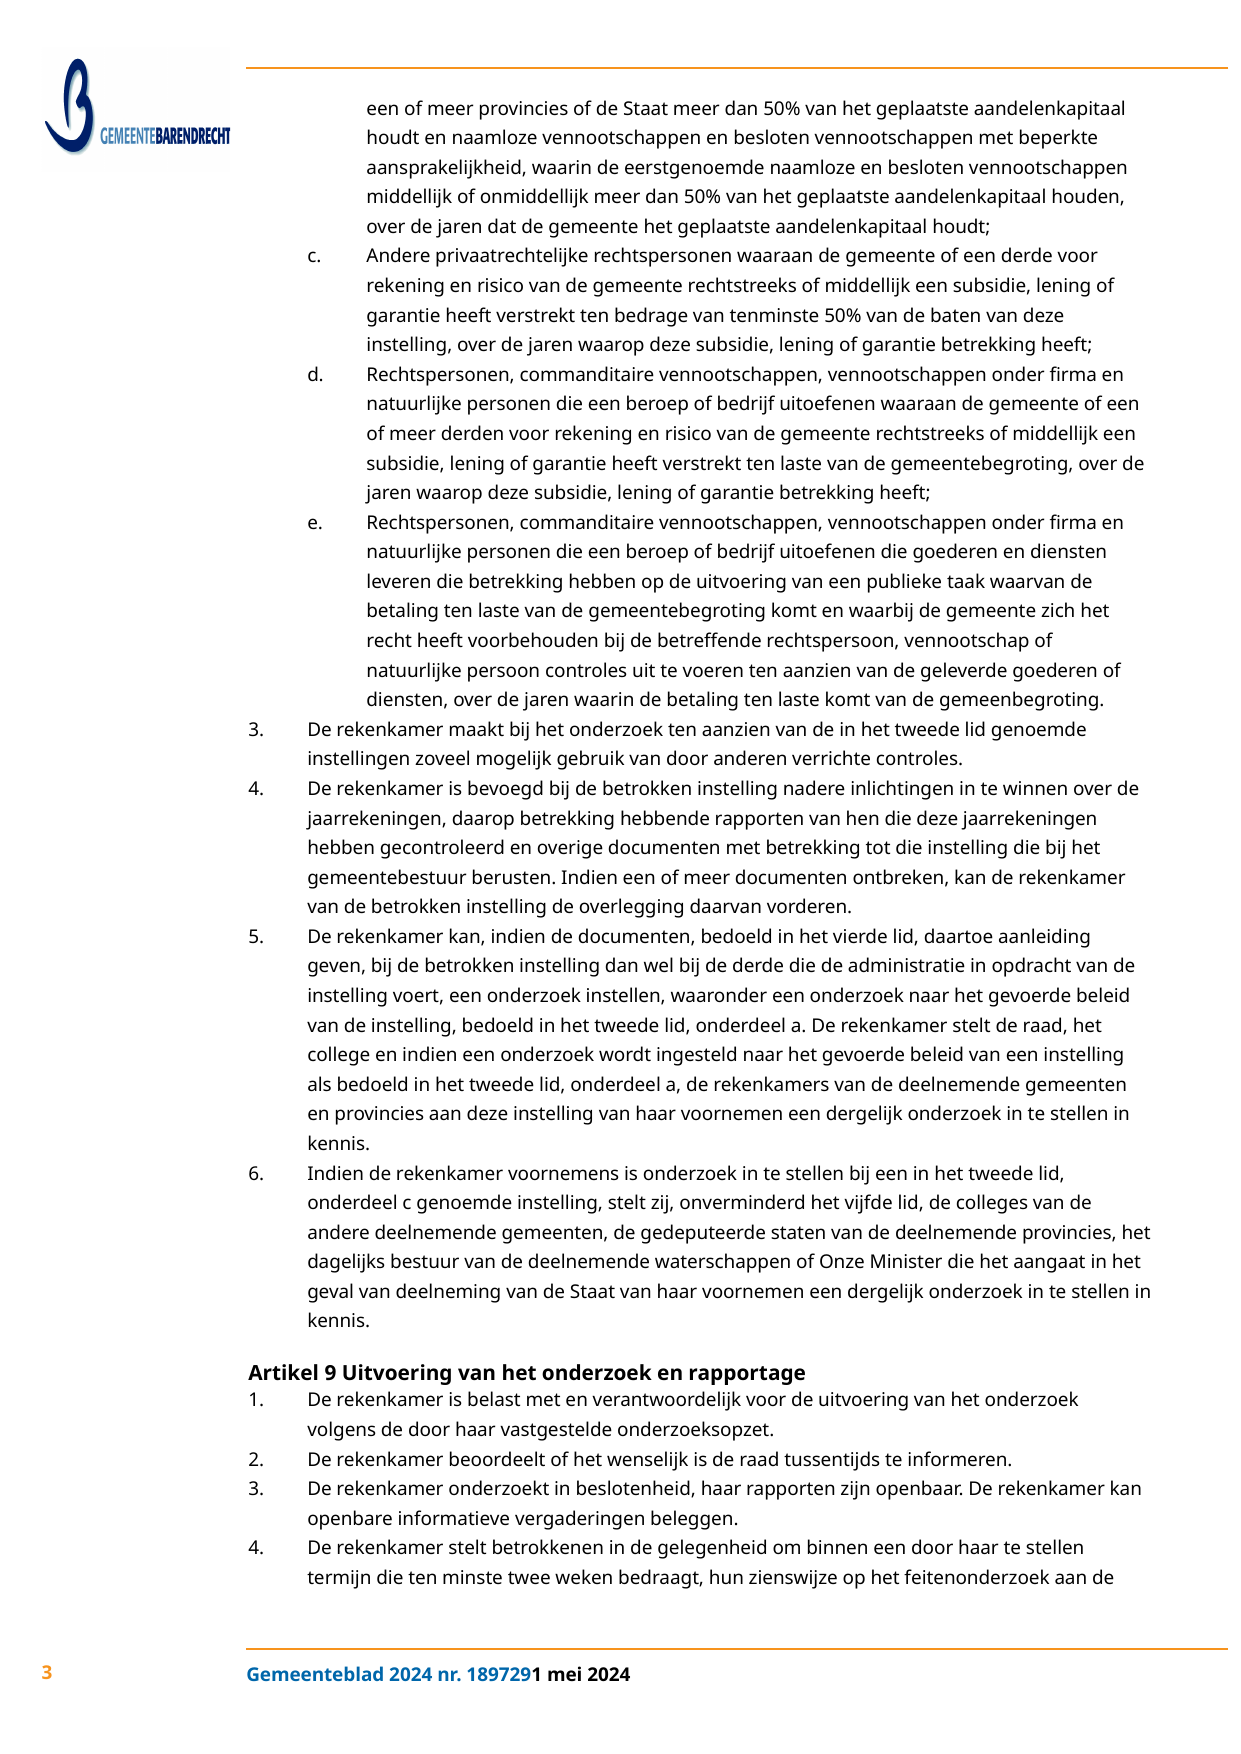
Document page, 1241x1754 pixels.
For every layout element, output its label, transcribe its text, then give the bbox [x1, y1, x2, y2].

picture [41, 47, 231, 172]
list De rekenkamer beoordeelt of het wenselijk is de raad tussentijds te informeren. [248, 1446, 1152, 1471]
list Andere privaatrechtelijke rechtspersonen waaraan de gemeente of een derde voor rekening en risico van de gemeente rechtstreeks of middellijk een subsidie, lening of garantie heeft verstrekt ten bedrage van tenminste 50% van de baten van deze instelling, over de jaren waarop deze subsidie, lening of garantie betrekking heeft; [307, 243, 1152, 357]
list Indien de rekenkamer voornemens is onderzoek in te stellen bij een in het tweede lid, onderdeel c genoemde instelling, stelt zij, onverminderd het vijfde lid, de colleges van de andere deelnemende gemeenten, de gedeputeerde staten van de deelnemende provincies, het dagelijks bestuur van de deelnemende waterschappen of Onze Minister die het aangaat in het geval van deelneming van de Staat van haar voornemen een dergelijk onderzoek in te stellen in kennis. [248, 1160, 1152, 1333]
list Rechtspersonen, commanditaire vennootschappen, vennootschappen onder firma en natuurlijke personen die een beroep of bedrijf uitoefenen waaraan de gemeente of een of meer derden voor rekening en risico van de gemeente rechtstreeks of middellijk een subsidie, lening of garantie heeft verstrekt ten laste van de gemeentebegroting, over de jaren waarop deze subsidie, lening of garantie betrekking heeft; [307, 361, 1152, 505]
list De rekenkamer kan, indien de documenten, bedoeld in het vierde lid, daartoe aanleiding geven, bij de betrokken instelling dan wel bij de derde die de administratie in opdracht van de instelling voert, een onderzoek instellen, waaronder een onderzoek naar het gevoerde beleid van de instelling, bedoeld in het tweede lid, onderdeel a. De rekenkamer stelt de raad, het college en indien een onderzoek wordt ingesteld naar het gevoerde beleid van een instelling als bedoeld in het tweede lid, onderdeel a, de rekenkamers van de deelnemende gemeenten en provincies aan deze instelling van haar voornemen een dergelijk onderzoek in te stellen in kennis. [248, 923, 1152, 1156]
list Rechtspersonen, commanditaire vennootschappen, vennootschappen onder firma en natuurlijke personen die een beroep of bedrijf uitoefenen die goederen en diensten leveren die betrekking hebben op de uitvoering van een publieke taak waarvan de betaling ten laste van de gemeentebegroting komt en waarbij de gemeente zich het recht heeft voorbehouden bij de betreffende rechtspersoon, vennootschap of natuurlijke persoon controles uit te voeren ten aanzien van de geleverde goederen of diensten, over de jaren waarin de betaling ten laste komt van de gemeenbegroting. [307, 509, 1152, 712]
list een of meer provincies of de Staat meer dan 50% van het geplaatste aandelenkapitaal houdt en naamloze vennootschappen en besloten vennootschappen met beperkte aansprakelijkheid, waarin de eerstgenoemde naamloze en besloten vennootschappen middellijk of onmiddellijk meer dan 50% van het geplaatste aandelenkapitaal houden, over de jaren dat de gemeente het geplaatste aandelenkapitaal houdt; [307, 95, 1152, 239]
list De rekenkamer is belast met en verantwoordelijk voor de uitvoering van het onderzoek volgens de door haar vastgestelde onderzoeksopzet. [248, 1387, 1152, 1442]
text Artikel 9 Uitvoering van het onderzoek en rapportage [248, 1358, 1152, 1387]
list De rekenkamer maakt bij het onderzoek ten aanzien van de in het tweede lid genoemde instellingen zoveel mogelijk gebruik van door anderen verrichte controles. [248, 716, 1152, 771]
list De rekenkamer is bevoegd bij de betrokken instelling nadere inlichtingen in te winnen over de jaarrekeningen, daarop betrekking hebbende rapporten van hen die deze jaarrekeningen hebben gecontroleerd en overige documenten met betrekking tot die instelling die bij het gemeentebestuur berusten. Indien een of meer documenten ontbreken, kan de rekenkamer van de betrokken instelling de overlegging daarvan vorderen. [248, 775, 1152, 919]
list De rekenkamer stelt betrokkenen in de gelegenheid om binnen een door haar te stellen termijn die ten minste twee weken bedraagt, hun zienswijze op het feitenonderzoek aan de [248, 1534, 1152, 1590]
list De rekenkamer onderzoekt in beslotenheid, haar rapporten zijn openbaar. De rekenkamer kan openbare informatieve vergaderingen beleggen. [248, 1475, 1152, 1531]
